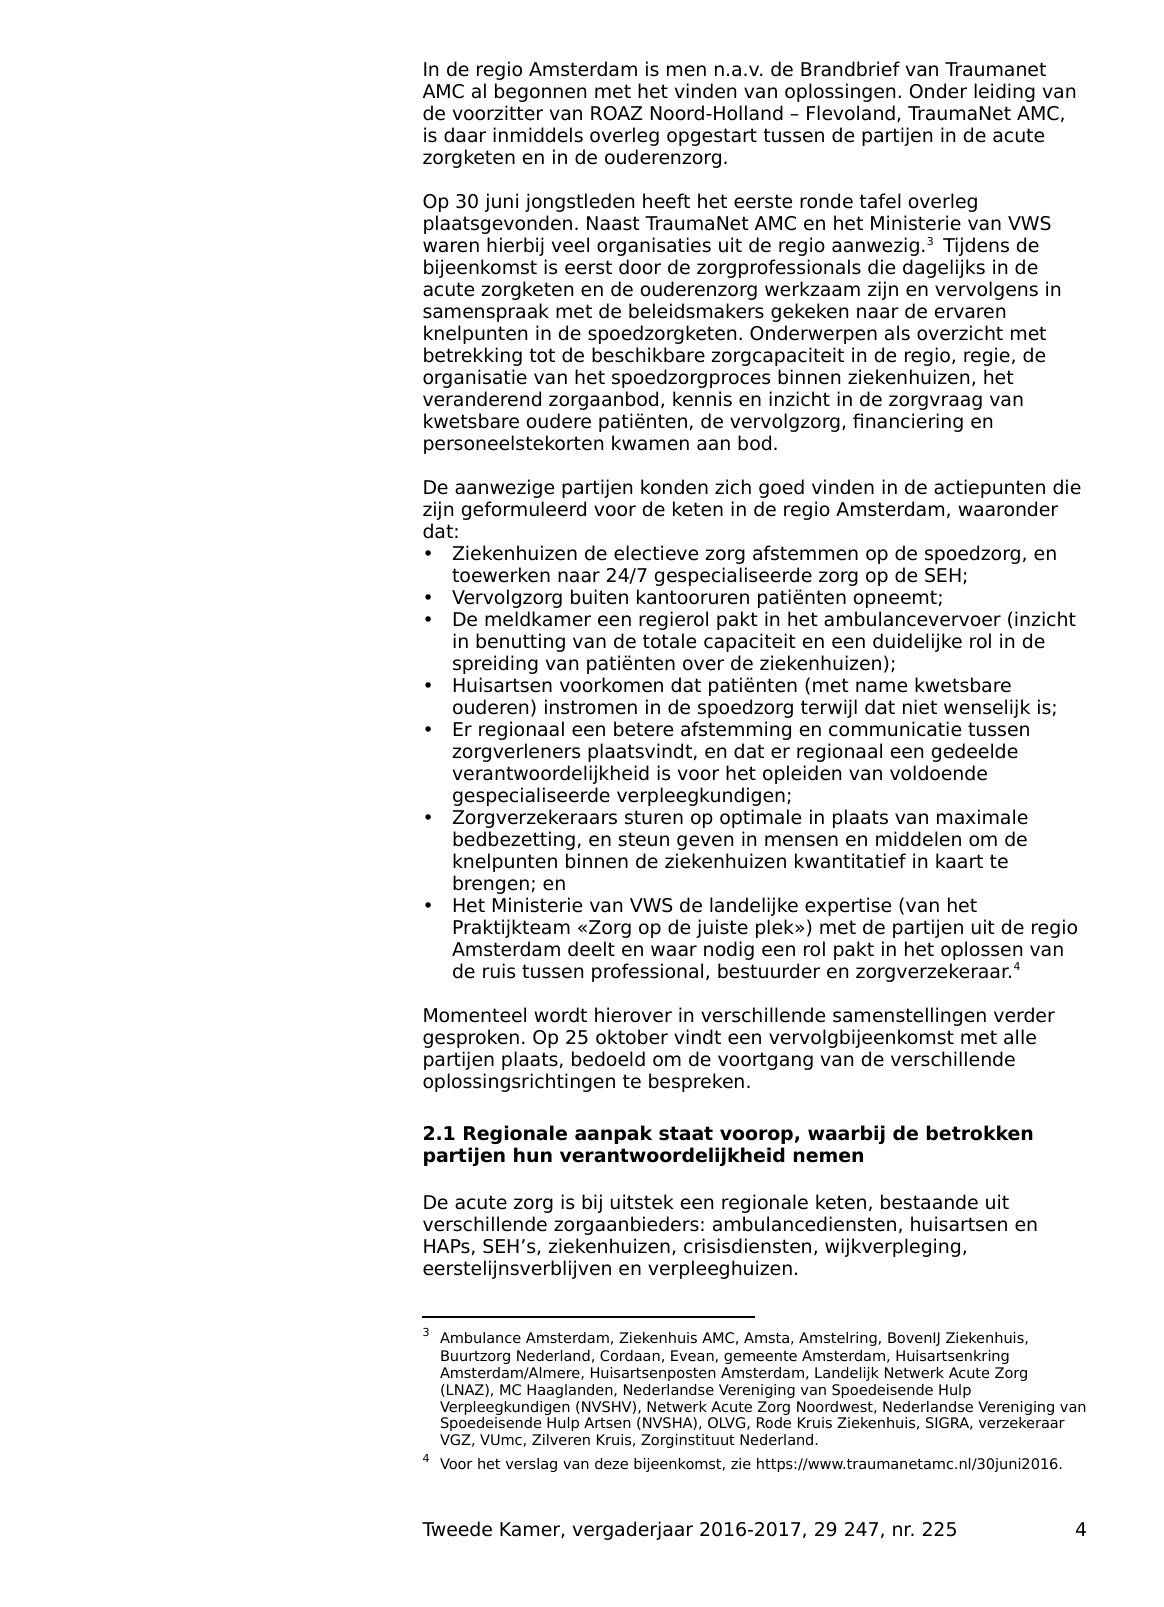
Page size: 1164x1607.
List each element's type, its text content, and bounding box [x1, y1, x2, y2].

text • De meldkamer een regierol pakt in het ambulancevervoer (inzicht in benutting van de totale capaciteit en een duidelijke rol in de spreiding van patiënten over de ziekenhuizen); [422, 609, 1087, 675]
text In de regio Amsterdam is men n.a.v. de Brandbrief van Traumanet AMC al begonnen met het vinden van oplossingen. Onder leiding van de voorzitter van ROAZ Noord-Holland – Flevoland, TraumaNet AMC, is daar inmiddels overleg opgestart tussen de partijen in de acute zorgketen en in de ouderenzorg. [422, 59, 1087, 169]
text • Zorgverzekeraars sturen op optimale in plaats van maximale bedbezetting, en steun geven in mensen en middelen om de knelpunten binnen de ziekenhuizen kwantitatief in kaart te brengen; en [422, 807, 1087, 895]
text Voor het verslag van deze bijeenkomst, zie https://www.traumanetamc.nl/30juni2016. [422, 1452, 1087, 1474]
text • Het Ministerie van VWS de landelijke expertise (van het Praktijkteam «Zorg op de juiste plek») met de partijen uit de regio Amsterdam deelt en waar nodig een rol pakt in het oplossen van de ruis tussen professional, bestuurder en zorgverzekeraar. [422, 895, 1087, 983]
text • Vervolgzorg buiten kantooruren patiënten opneemt; [422, 587, 1087, 609]
text • Ziekenhuizen de electieve zorg afstemmen op de spoedzorg, en toewerken naar 24/7 gespecialiseerde zorg op de SEH; [422, 543, 1087, 587]
text Momenteel wordt hierover in verschillende samenstellingen verder gesproken. Op 25 oktober vindt een vervolgbijeenkomst met alle partijen plaats, bedoeld om de voortgang van de verschillende oplossingsrichtingen te bespreken. [422, 1005, 1087, 1093]
text Op 30 juni jongstleden heeft het eerste ronde tafel overleg plaatsgevonden. Naast TraumaNet AMC en het Ministerie van VWS waren hierbij veel organisaties uit de regio aanwezig. Tijdens de bijeenkomst is eerst door de zorgprofessionals die dagelijks in de acute zorgketen en de ouderenzorg werkzaam zijn en vervolgens in samenspraak met de beleidsmakers gekeken naar de ervaren knelpunten in de spoedzorgketen. Onderwerpen als overzicht met betrekking tot de beschikbare zorgcapaciteit in de regio, regie, de organisatie van het spoedzorgproces binnen ziekenhuizen, het veranderend zorgaanbod, kennis en inzicht in de zorgvraag van kwetsbare oudere patiënten, de vervolgzorg, financiering en personeelstekorten kwamen aan bod. [422, 191, 1087, 455]
text Ambulance Amsterdam, Ziekenhuis AMC, Amsta, Amstelring, BovenIJ Ziekenhuis, Buurtzorg Nederland, Cordaan, Evean, gemeente Amsterdam, Huisartsenkring Amsterdam/Almere, Huisartsenposten Amsterdam, Landelijk Netwerk Acute Zorg (LNAZ), MC Haaglanden, Nederlandse Vereniging van Spoedeisende Hulp Verpleegkundigen (NVSHV), Netwerk Acute Zorg Noordwest, Nederlandse Vereniging van Spoedeisende Hulp Artsen (NVSHA), OLVG, Rode Kruis Ziekenhuis, SIGRA, verzekeraar VGZ, VUmc, Zilveren Kruis, Zorginstituut Nederland. [422, 1326, 1087, 1449]
text • Huisartsen voorkomen dat patiënten (met name kwetsbare ouderen) instromen in de spoedzorg terwijl dat niet wenselijk is; [422, 675, 1087, 719]
text • Er regionaal een betere afstemming en communicatie tussen zorgverleners plaatsvindt, en dat er regionaal een gedeelde verantwoordelijkheid is voor het opleiden van voldoende gespecialiseerde verpleegkundigen; [422, 719, 1087, 807]
text De acute zorg is bij uitstek een regionale keten, bestaande uit verschillende zorgaanbieders: ambulancediensten, huisartsen en HAPs, SEH’s, ziekenhuizen, crisisdiensten, wijkverpleging, eerstelijnsverblijven en verpleeghuizen. [422, 1192, 1087, 1279]
text De aanwezige partijen konden zich goed vinden in de actiepunten die zijn geformuleerd voor de keten in de regio Amsterdam, waaronder dat: [422, 477, 1087, 543]
subtitle 2.1 Regionale aanpak staat voorop, waarbij de betrokken partijen hun verantwoordelijkheid nemen [422, 1123, 1087, 1167]
